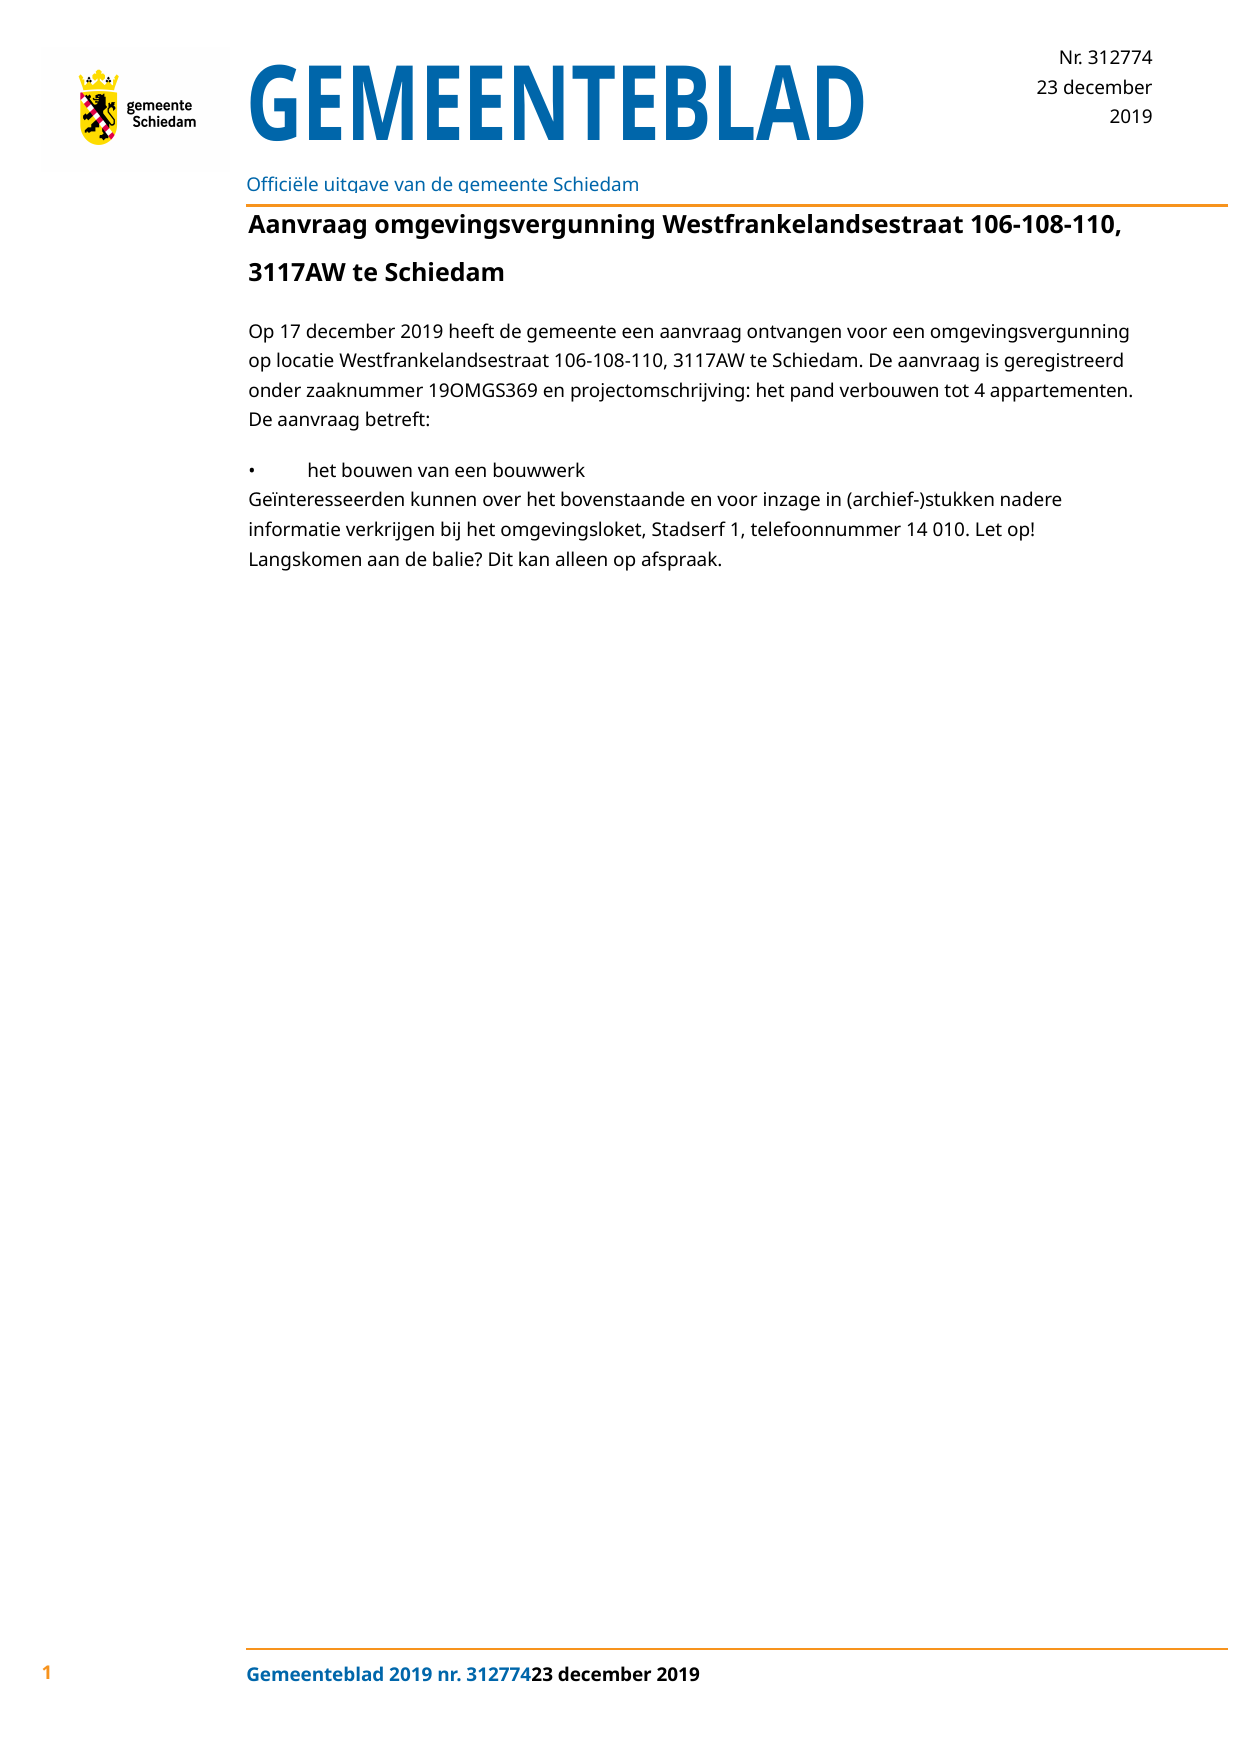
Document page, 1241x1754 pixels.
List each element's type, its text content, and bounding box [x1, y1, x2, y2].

text Geïnteresseerden kunnen over het bovenstaande en voor inzage in (archief-)stukken nadere informatie verkrijgen bij het omgevingsloket, Stadserf 1, telefoonnummer 14 010. Let op! Langskomen aan de balie? Dit kan alleen op afspraak. [248, 487, 1152, 572]
picture [41, 47, 231, 172]
list het bouwen van een bouwwerk [248, 457, 1152, 483]
text Aanvraag omgevingsvergunning Westfrankelandsestraat 106-108-110, 3117AW te Schiedam [248, 207, 1152, 288]
text Op 17 december 2019 heeft de gemeente een aanvraag ontvangen voor een omgevingsvergunning op locatie Westfrankelandsestraat 106-108-110, 3117AW te Schiedam. De aanvraag is geregistreerd onder zaaknummer 19OMGS369 en projectomschrijving: het pand verbouwen tot 4 appartementen. De aanvraag betreft: [248, 318, 1152, 432]
